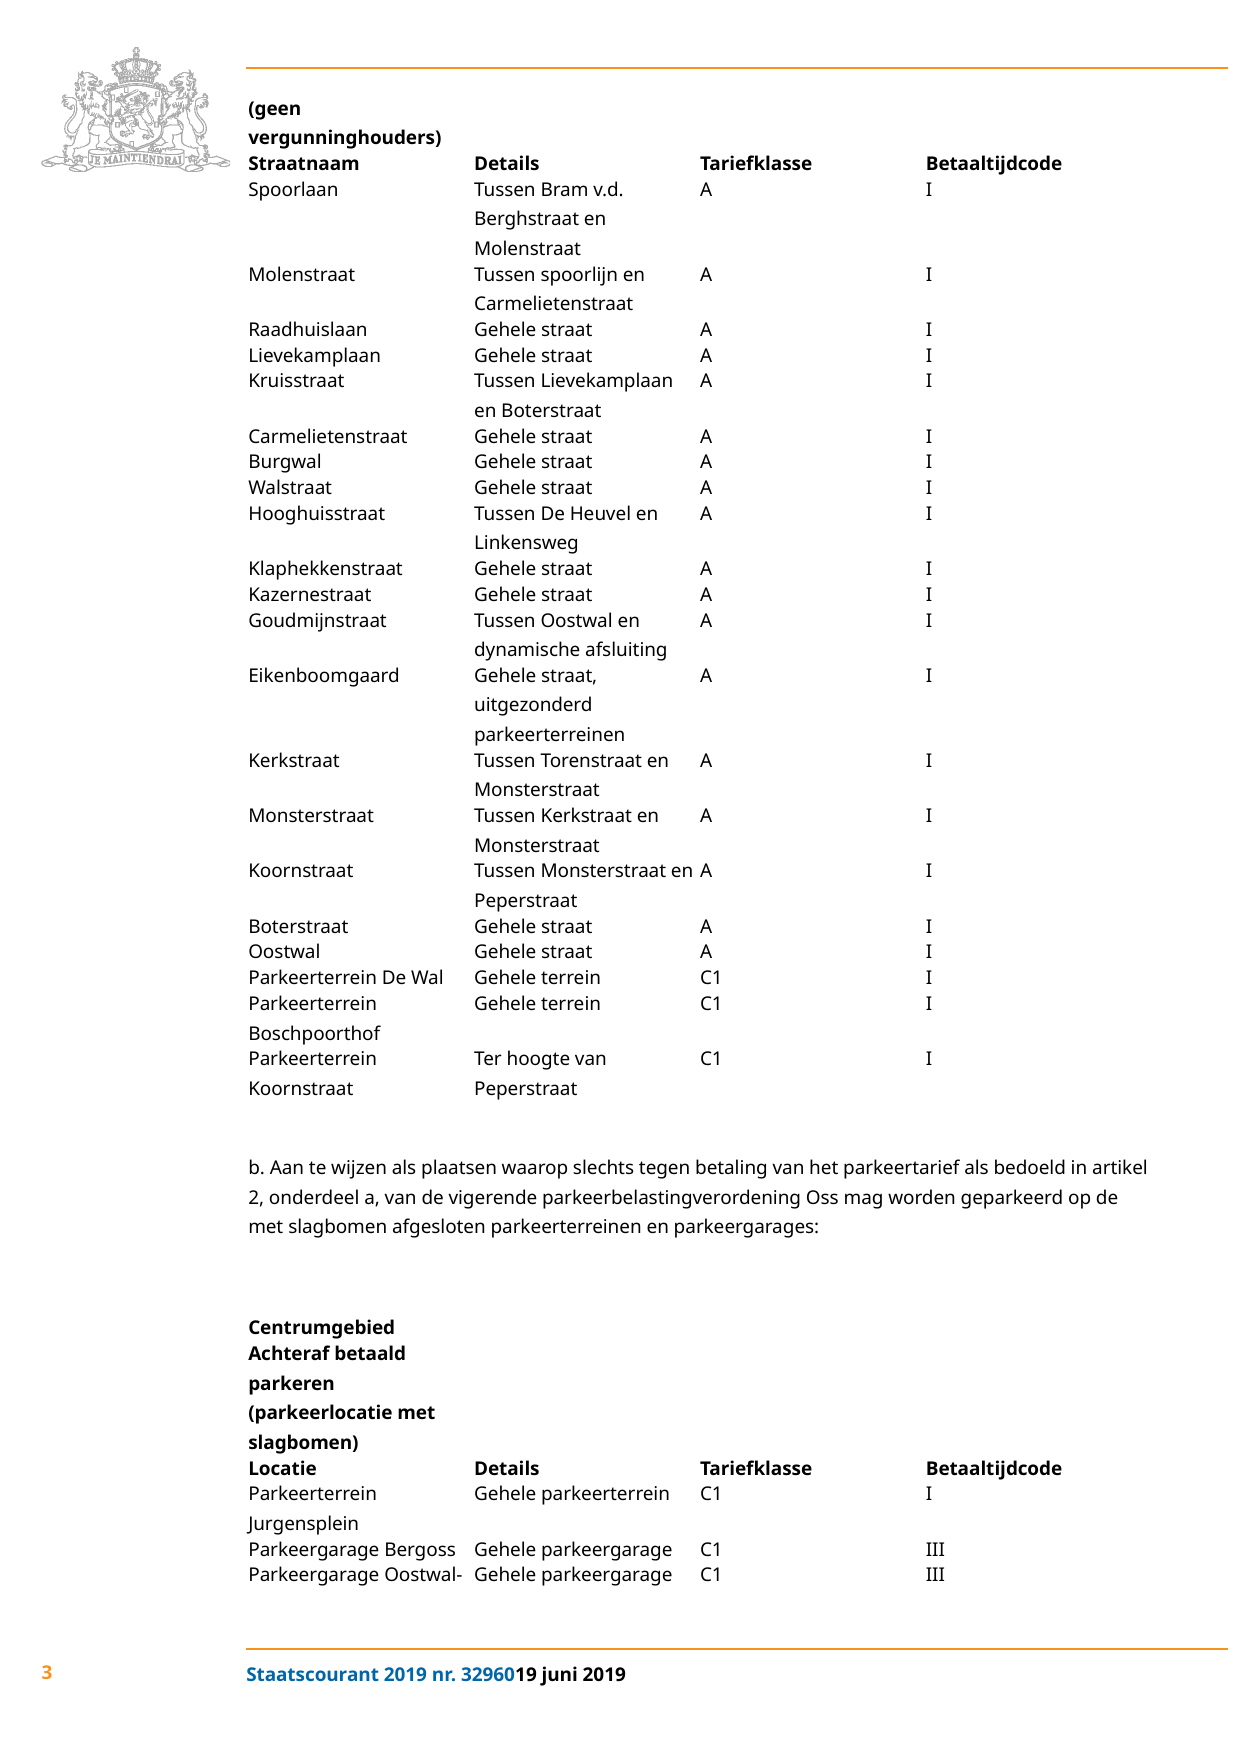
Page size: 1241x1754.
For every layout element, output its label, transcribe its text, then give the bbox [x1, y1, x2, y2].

table_cell Parkeerterrein De Wal [248, 964, 474, 990]
table_cell I [926, 607, 1152, 662]
table_cell A [700, 261, 926, 316]
table_cell Gehele straat [474, 913, 700, 939]
table_cell Gehele parkeergarage [474, 1536, 700, 1561]
table_cell Klaphekkenstraat [248, 555, 474, 581]
table_cell I [926, 342, 1152, 367]
table_cell Gehele terrein [474, 964, 700, 990]
table_cell Parkeergarage Bergoss [248, 1536, 474, 1561]
table_cell Hooghuisstraat [248, 500, 474, 555]
table_cell Achteraf betaald parkeren (parkeerlocatie met slagbomen) [248, 1340, 474, 1455]
table_cell C1 [700, 1045, 926, 1101]
table_cell A [700, 747, 926, 802]
table_cell I [926, 990, 1152, 1045]
table_cell A [700, 474, 926, 500]
table_cell A [700, 500, 926, 555]
table_cell Parkeerterrein Jurgensplein [248, 1480, 474, 1536]
table_cell Tariefklasse [700, 150, 926, 176]
table_cell I [926, 1045, 1152, 1101]
table_cell Tussen Lievekamplaan en Boterstraat [474, 368, 700, 423]
table_cell I [926, 500, 1152, 555]
table_cell Kruisstraat [248, 368, 474, 423]
table_cell Tussen Monsterstraat en Peperstraat [474, 858, 700, 913]
table_cell I [926, 316, 1152, 342]
table_cell Gehele parkeerterrein [474, 1480, 700, 1536]
table_cell A [700, 316, 926, 342]
table_cell A [700, 423, 926, 448]
table_cell Kerkstraat [248, 747, 474, 802]
table_cell I [926, 423, 1152, 448]
table_cell Gehele straat [474, 423, 700, 448]
table_cell Lievekamplaan [248, 342, 474, 367]
table_cell Carmelietenstraat [248, 423, 474, 448]
table_cell C1 [700, 1536, 926, 1561]
table_cell A [700, 662, 926, 747]
table_cell Gehele straat [474, 316, 700, 342]
table_cell Gehele terrein [474, 990, 700, 1045]
table_cell Parkeerterrein Boschpoorthof [248, 990, 474, 1045]
table_cell A [700, 342, 926, 367]
table_cell Ter hoogte van Peperstraat [474, 1045, 700, 1101]
text b. Aan te wijzen als plaatsen waarop slechts tegen betaling van het parkeertarief als bedoeld in artikel 2, onderdeel a, van de vigerende parkeerbelastingverordening Oss mag worden geparkeerd op de met slagbomen afgesloten parkeerterreinen en parkeergarages: [248, 1154, 1152, 1239]
table_cell I [926, 449, 1152, 474]
table_cell III [926, 1561, 1152, 1587]
table_cell I [926, 1480, 1152, 1536]
table_cell C1 [700, 964, 926, 990]
table_cell A [700, 858, 926, 913]
table_cell Betaaltijdcode [926, 1455, 1152, 1480]
table_cell Goudmijnstraat [248, 607, 474, 662]
table_cell Molenstraat [248, 261, 474, 316]
table_cell I [926, 176, 1152, 261]
table_cell I [926, 939, 1152, 964]
table_cell Tussen De Heuvel en Linkensweg [474, 500, 700, 555]
table_cell A [700, 802, 926, 858]
table_cell Eikenboomgaard [248, 662, 474, 747]
table_cell Kazernestraat [248, 581, 474, 607]
table_cell Tussen spoorlijn en Carmelietenstraat [474, 261, 700, 316]
table_cell C1 [700, 990, 926, 1045]
table_cell A [700, 555, 926, 581]
table_cell I [926, 913, 1152, 939]
table_cell Oostwal [248, 939, 474, 964]
table_cell C1 [700, 1561, 926, 1587]
table_cell Gehele straat [474, 342, 700, 367]
table_cell Spoorlaan [248, 176, 474, 261]
table_cell Betaaltijdcode [926, 150, 1152, 176]
table_cell Straatnaam [248, 150, 474, 176]
table_cell Details [474, 1455, 700, 1480]
table_cell Details [474, 150, 700, 176]
table_cell Tussen Bram v.d. Berghstraat en Molenstraat [474, 176, 700, 261]
table_cell Parkeergarage Oostwal- [248, 1561, 474, 1587]
table_cell Gehele straat [474, 939, 700, 964]
table_cell I [926, 964, 1152, 990]
picture [41, 47, 231, 172]
table_cell A [700, 607, 926, 662]
table_cell Gehele straat [474, 581, 700, 607]
table_cell Gehele straat, uitgezonderd parkeerterreinen [474, 662, 700, 747]
table_cell A [700, 913, 926, 939]
table_cell I [926, 261, 1152, 316]
table_cell A [700, 449, 926, 474]
table_cell I [926, 555, 1152, 581]
table_header Centrumgebied [248, 1315, 474, 1340]
table_cell Gehele straat [474, 555, 700, 581]
table_cell Tussen Oostwal en dynamische afsluiting [474, 607, 700, 662]
table_cell Walstraat [248, 474, 474, 500]
table_cell Boterstraat [248, 913, 474, 939]
table_cell III [926, 1536, 1152, 1561]
table_cell Tariefklasse [700, 1455, 926, 1480]
table_cell Gehele straat [474, 449, 700, 474]
table_cell Gehele parkeergarage [474, 1561, 700, 1587]
table_cell Tussen Torenstraat en Monsterstraat [474, 747, 700, 802]
table_cell (geen vergunninghouders) [248, 95, 474, 150]
table_cell I [926, 662, 1152, 747]
table_cell I [926, 581, 1152, 607]
table_cell A [700, 939, 926, 964]
table_cell Tussen Kerkstraat en Monsterstraat [474, 802, 700, 858]
table_cell I [926, 368, 1152, 423]
table_cell I [926, 747, 1152, 802]
table_cell Burgwal [248, 449, 474, 474]
table_cell A [700, 368, 926, 423]
table_cell Gehele straat [474, 474, 700, 500]
table_cell I [926, 858, 1152, 913]
table_cell A [700, 176, 926, 261]
table_cell I [926, 802, 1152, 858]
table_cell C1 [700, 1480, 926, 1536]
table_cell Parkeerterrein Koornstraat [248, 1045, 474, 1101]
table_cell A [700, 581, 926, 607]
table_cell Raadhuislaan [248, 316, 474, 342]
table_cell Monsterstraat [248, 802, 474, 858]
table_cell Locatie [248, 1455, 474, 1480]
table_cell I [926, 474, 1152, 500]
table_cell Koornstraat [248, 858, 474, 913]
